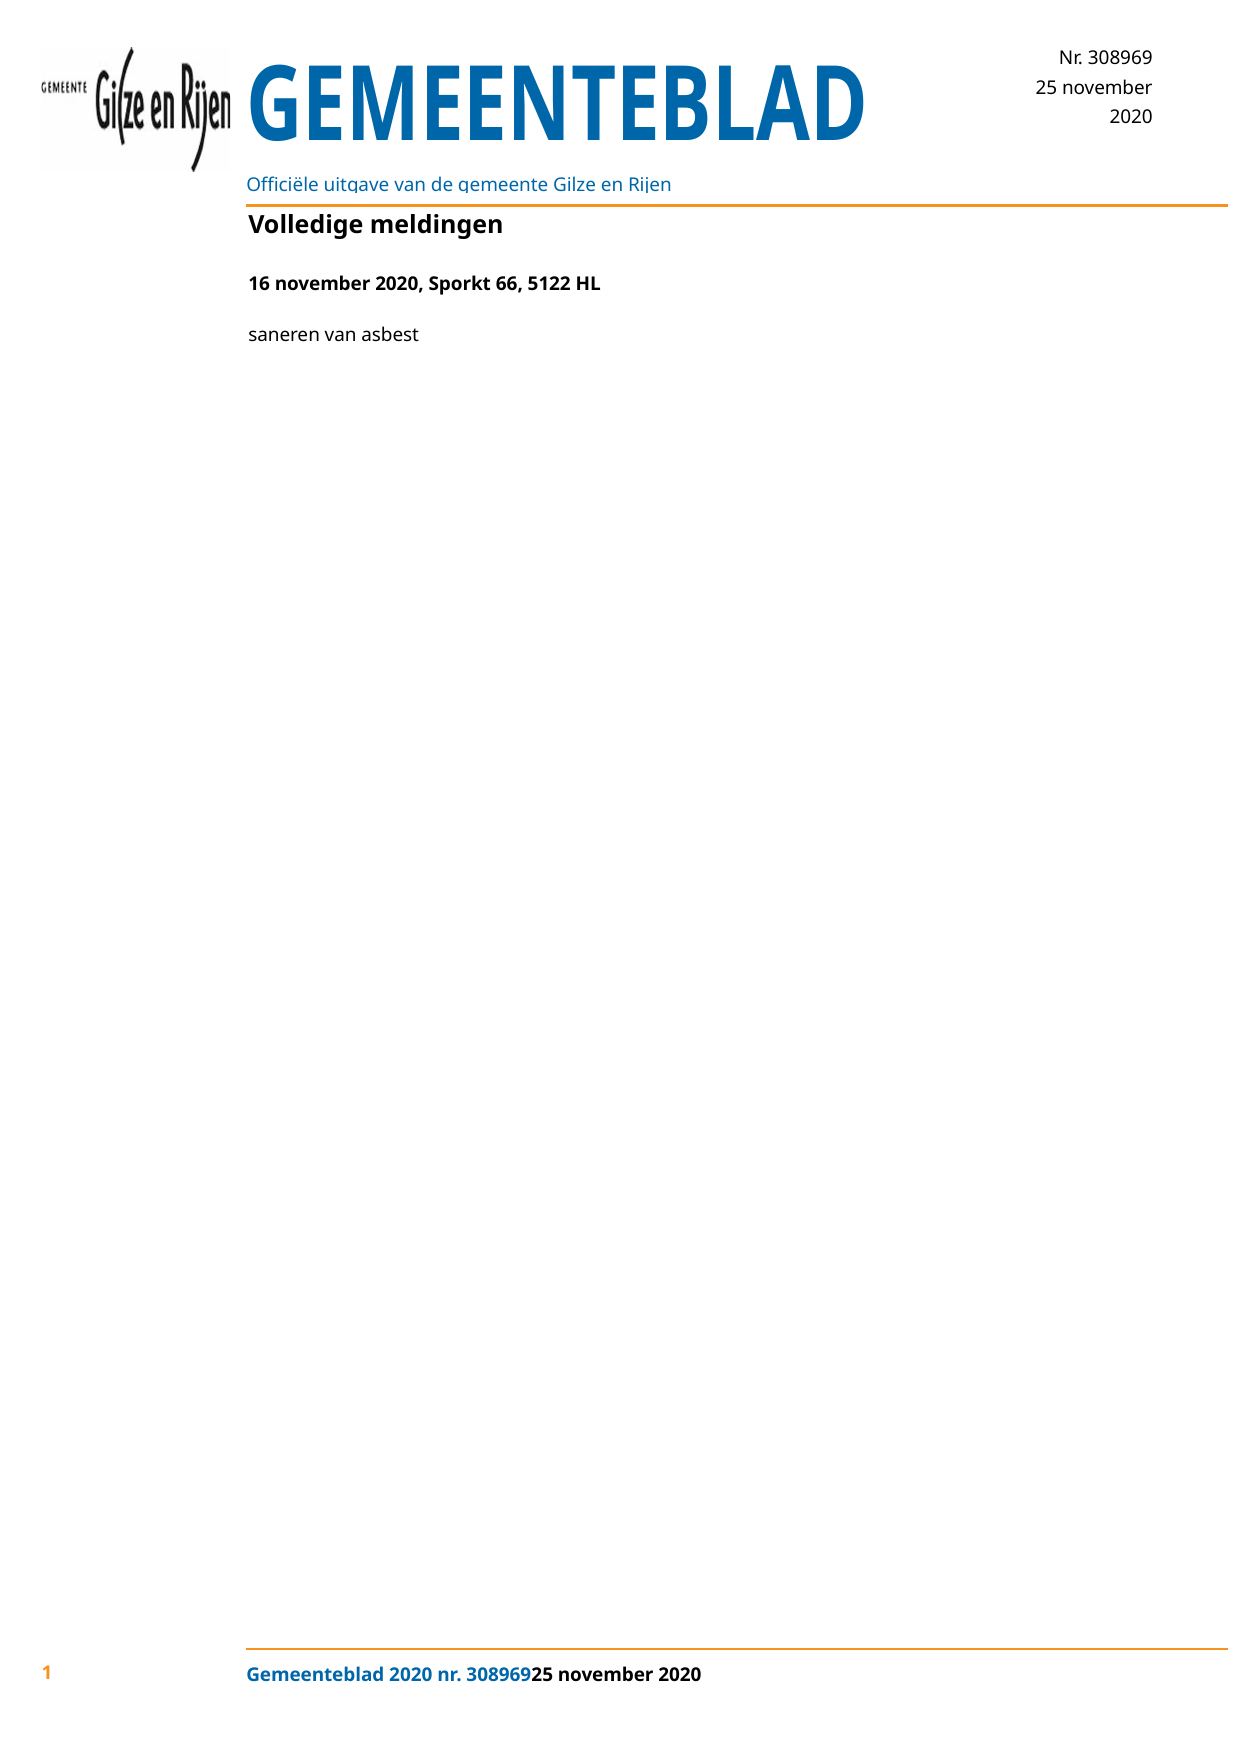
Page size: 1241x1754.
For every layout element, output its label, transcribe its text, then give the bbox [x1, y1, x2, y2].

text Volledige meldingen [248, 207, 1152, 241]
text 16 november 2020, Sporkt 66, 5122 HL [248, 270, 1152, 296]
text saneren van asbest [248, 321, 1152, 346]
picture [41, 47, 231, 172]
